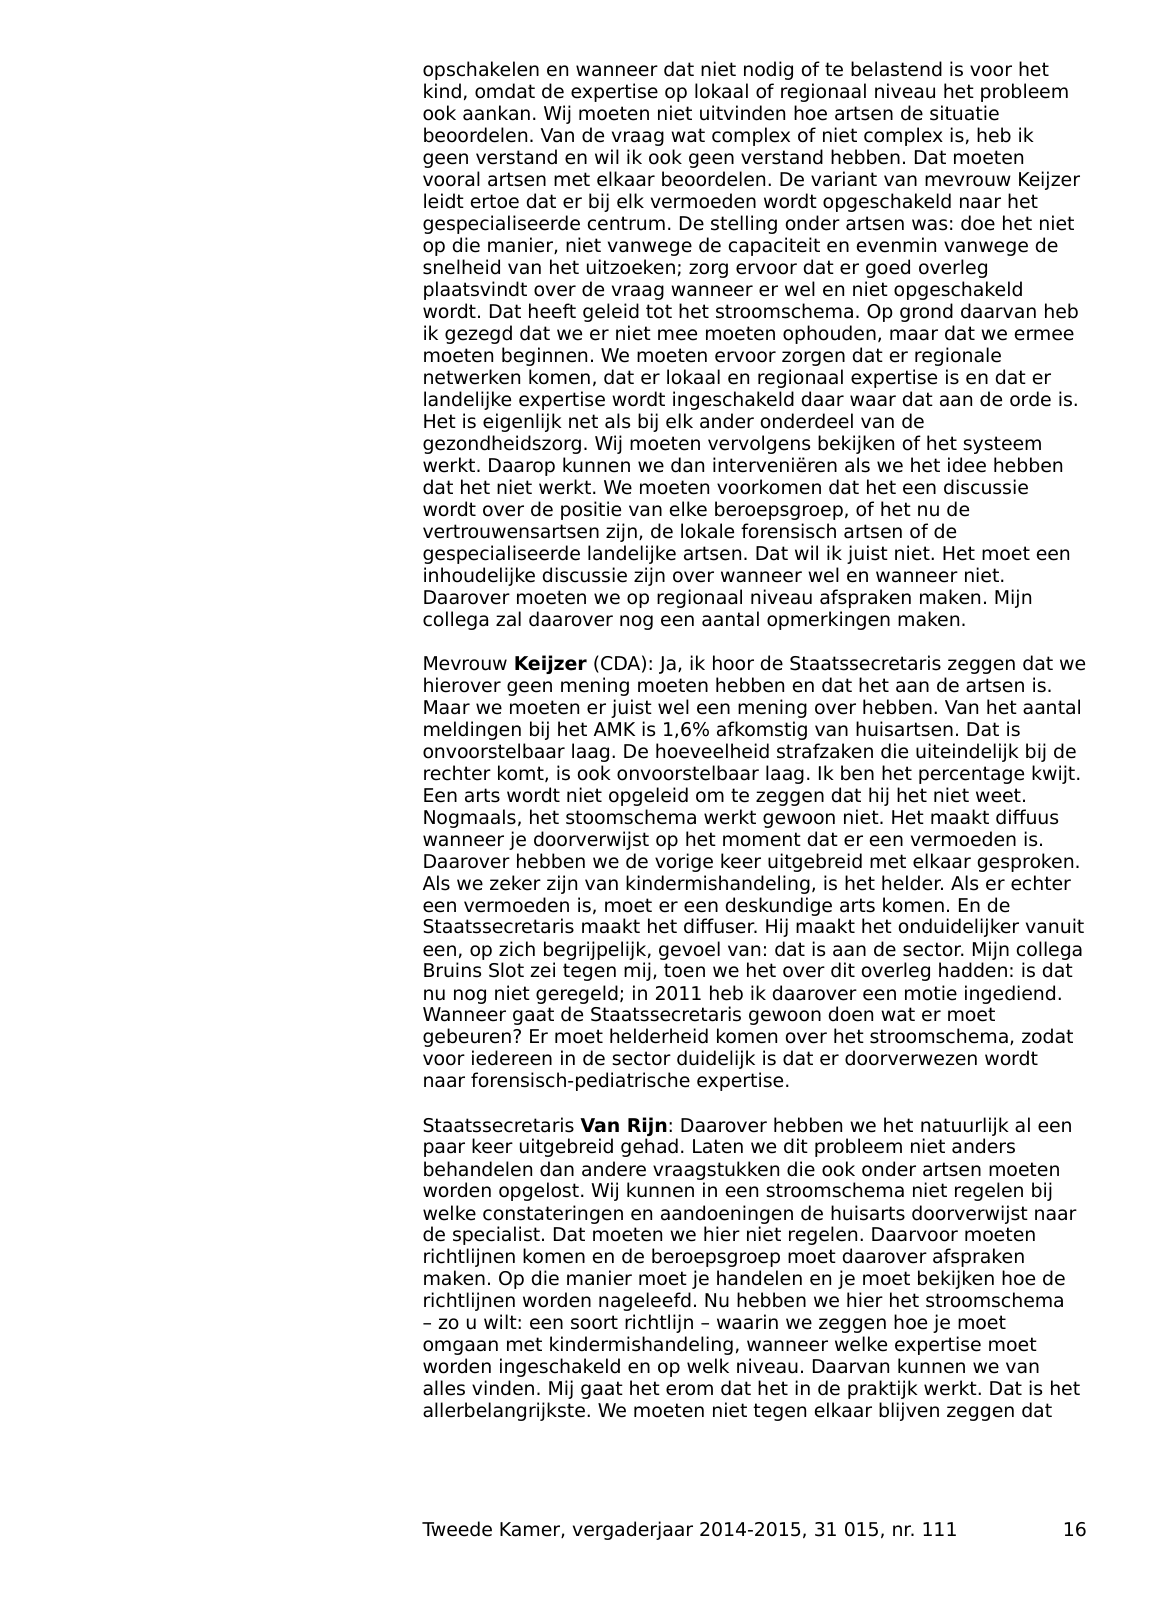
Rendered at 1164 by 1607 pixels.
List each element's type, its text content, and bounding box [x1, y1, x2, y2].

text Mevrouw Keijzer (CDA): Ja, ik hoor de Staatssecretaris zeggen dat we hierover geen mening moeten hebben en dat het aan de artsen is. Maar we moeten er juist wel een mening over hebben. Van het aantal meldingen bij het AMK is 1,6% afkomstig van huisartsen. Dat is onvoorstelbaar laag. De hoeveelheid strafzaken die uiteindelijk bij de rechter komt, is ook onvoorstelbaar laag. Ik ben het percentage kwijt. Een arts wordt niet opgeleid om te zeggen dat hij het niet weet. Nogmaals, het stoomschema werkt gewoon niet. Het maakt diffuus wanneer je doorverwijst op het moment dat er een vermoeden is. Daarover hebben we de vorige keer uitgebreid met elkaar gesproken. Als we zeker zijn van kindermishandeling, is het helder. Als er echter een vermoeden is, moet er een deskundige arts komen. En de Staatssecretaris maakt het diffuser. Hij maakt het onduidelijker vanuit een, op zich begrijpelijk, gevoel van: dat is aan de sector. Mijn collega Bruins Slot zei tegen mij, toen we het over dit overleg hadden: is dat nu nog niet geregeld; in 2011 heb ik daarover een motie ingediend. Wanneer gaat de Staatssecretaris gewoon doen wat er moet gebeuren? Er moet helderheid komen over het stroomschema, zodat voor iedereen in de sector duidelijk is dat er doorverwezen wordt naar forensisch-pediatrische expertise. [422, 653, 1087, 1092]
text Staatssecretaris Van Rijn: Daarover hebben we het natuurlijk al een paar keer uitgebreid gehad. Laten we dit probleem niet anders behandelen dan andere vraagstukken die ook onder artsen moeten worden opgelost. Wij kunnen in een stroomschema niet regelen bij welke constateringen en aandoeningen de huisarts doorverwijst naar de specialist. Dat moeten we hier niet regelen. Daarvoor moeten richtlijnen komen en de beroepsgroep moet daarover afspraken maken. Op die manier moet je handelen en je moet bekijken hoe de richtlijnen worden nageleefd. Nu hebben we hier het stroomschema – zo u wilt: een soort richtlijn – waarin we zeggen hoe je moet omgaan met kindermishandeling, wanneer welke expertise moet worden ingeschakeld en op welk niveau. Daarvan kunnen we van alles vinden. Mij gaat het erom dat het in de praktijk werkt. Dat is het allerbelangrijkste. We moeten niet tegen elkaar blijven zeggen dat [422, 1114, 1087, 1422]
text opschakelen en wanneer dat niet nodig of te belastend is voor het kind, omdat de expertise op lokaal of regionaal niveau het probleem ook aankan. Wij moeten niet uitvinden hoe artsen de situatie beoordelen. Van de vraag wat complex of niet complex is, heb ik geen verstand en wil ik ook geen verstand hebben. Dat moeten vooral artsen met elkaar beoordelen. De variant van mevrouw Keijzer leidt ertoe dat er bij elk vermoeden wordt opgeschakeld naar het gespecialiseerde centrum. De stelling onder artsen was: doe het niet op die manier, niet vanwege de capaciteit en evenmin vanwege de snelheid van het uitzoeken; zorg ervoor dat er goed overleg plaatsvindt over de vraag wanneer er wel en niet opgeschakeld wordt. Dat heeft geleid tot het stroomschema. Op grond daarvan heb ik gezegd dat we er niet mee moeten ophouden, maar dat we ermee moeten beginnen. We moeten ervoor zorgen dat er regionale netwerken komen, dat er lokaal en regionaal expertise is en dat er landelijke expertise wordt ingeschakeld daar waar dat aan de orde is. Het is eigenlijk net als bij elk ander onderdeel van de gezondheidszorg. Wij moeten vervolgens bekijken of het systeem werkt. Daarop kunnen we dan interveniëren als we het idee hebben dat het niet werkt. We moeten voorkomen dat het een discussie wordt over de positie van elke beroepsgroep, of het nu de vertrouwensartsen zijn, de lokale forensisch artsen of de gespecialiseerde landelijke artsen. Dat wil ik juist niet. Het moet een inhoudelijke discussie zijn over wanneer wel en wanneer niet. Daarover moeten we op regionaal niveau afspraken maken. Mijn collega zal daarover nog een aantal opmerkingen maken. [422, 59, 1087, 631]
